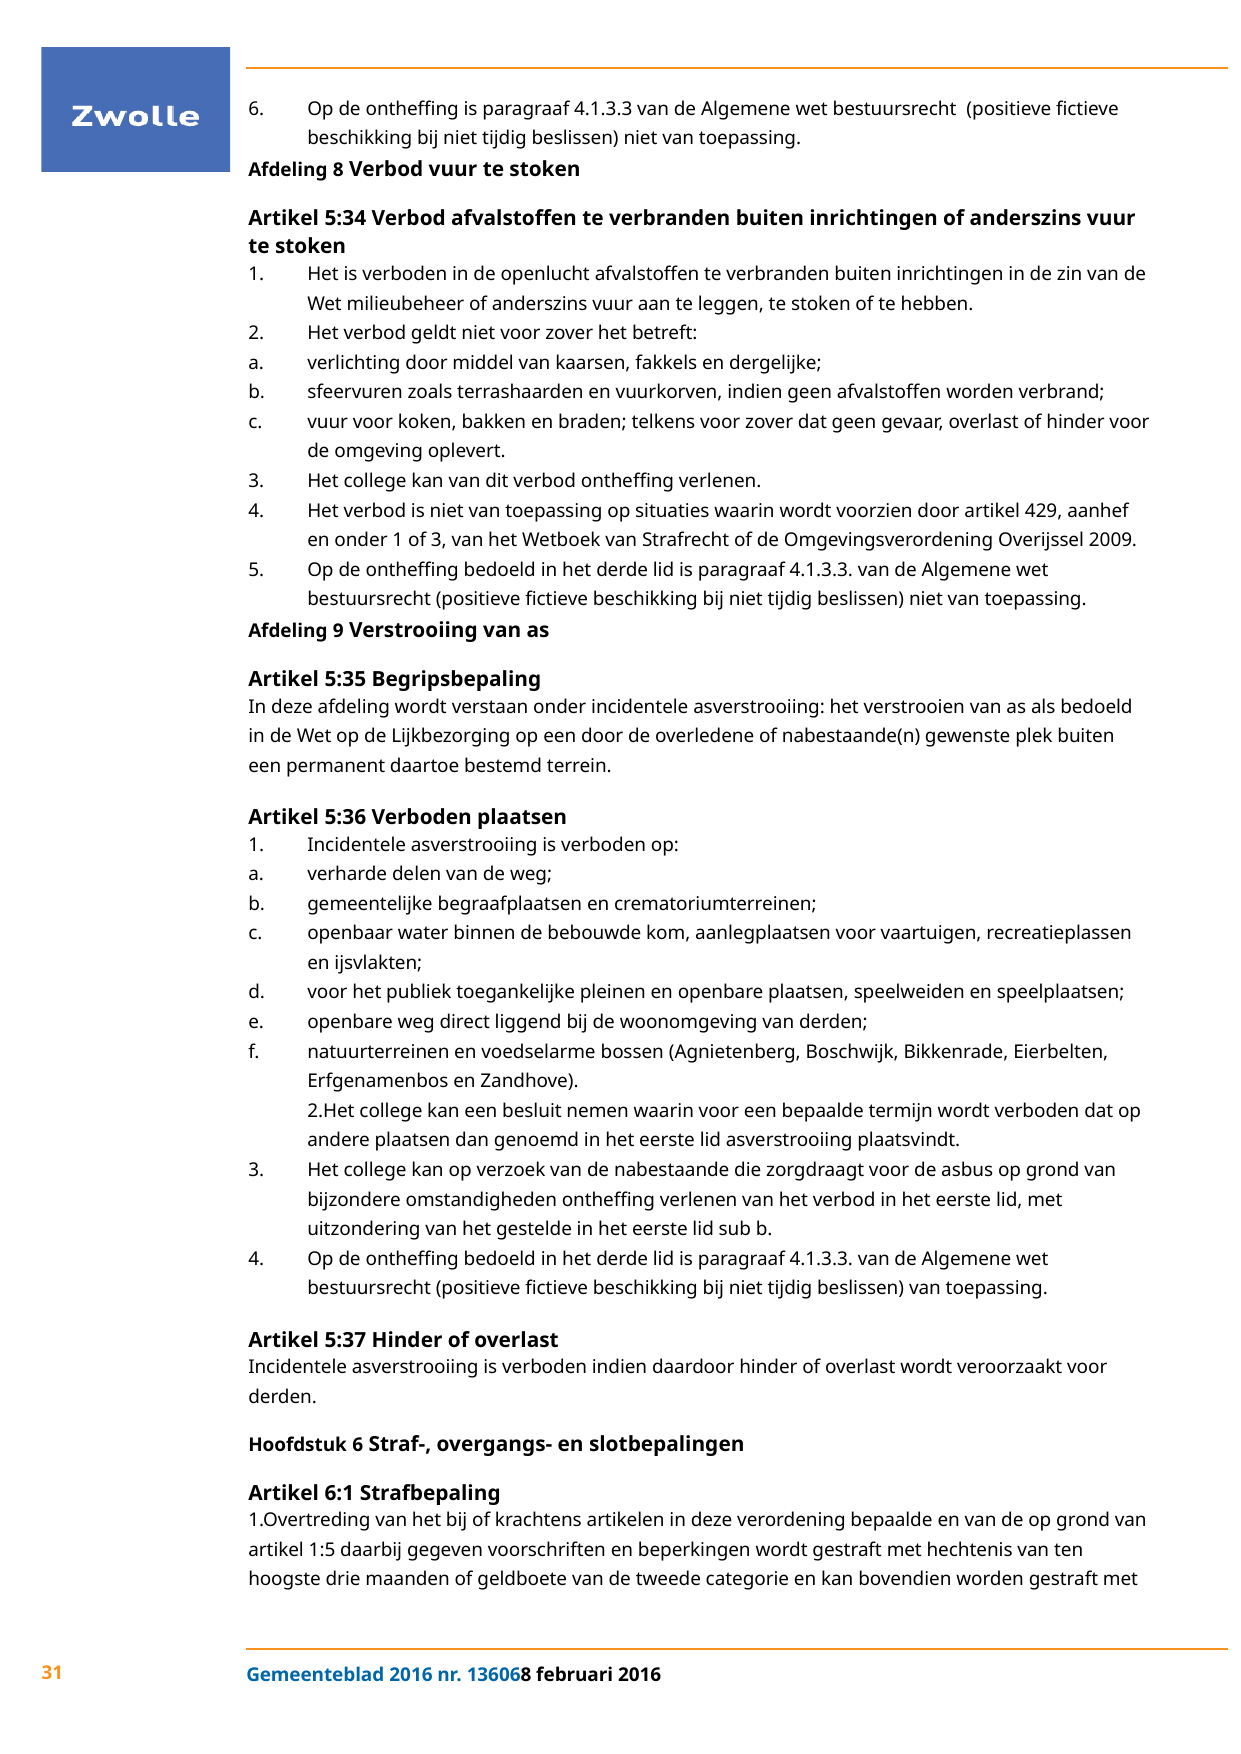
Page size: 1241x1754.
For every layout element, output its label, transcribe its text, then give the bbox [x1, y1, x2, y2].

list gemeentelijke begraafplaatsen en crematoriumterreinen; [248, 890, 1152, 916]
list Het is verboden in de openlucht afvalstoffen te verbranden buiten inrichtingen in de zin van de [248, 260, 1152, 286]
list voor het publiek toegankelijke pleinen en openbare plaatsen, speelweiden en speelplaatsen; [248, 979, 1152, 1004]
list verharde delen van de weg; [248, 860, 1152, 886]
list Op de ontheffing is paragraaf 4.1.3.3 van de Algemene wet bestuursrecht (positieve fictieve beschikking bij niet tijdig beslissen) niet van toepassing. [248, 95, 1152, 150]
text Afdeling 9 Verstrooiing van as [248, 615, 1152, 643]
text Artikel 5:36 Verboden plaatsen [248, 802, 1152, 831]
text Incidentele asverstrooiing is verboden indien daardoor hinder of overlast wordt veroorzaakt voor derden. [248, 1353, 1152, 1409]
list openbare weg direct liggend bij de woonomgeving van derden; [248, 1008, 1152, 1034]
picture [41, 47, 231, 172]
list Incidentele asverstrooiing is verboden op: [248, 831, 1152, 857]
list Op de ontheffing bedoeld in het derde lid is paragraaf 4.1.3.3. van de Algemene wet bestuursrecht (positieve fictieve beschikking bij niet tijdig beslissen) niet van toepassing. [248, 556, 1152, 611]
text In deze afdeling wordt verstaan onder incidentele asverstrooiing: het verstrooien van as als bedoeld in de Wet op de Lijkbezorging op een door de overledene of nabestaande(n) gewenste plek buiten een permanent daartoe bestemd terrein. [248, 693, 1152, 778]
list natuurterreinen en voedselarme bossen (Agnietenberg, Boschwijk, Bikkenrade, Eierbelten, Erfgenamenbos en Zandhove). [248, 1038, 1152, 1093]
list Het college kan van dit verbod ontheffing verlenen. [248, 467, 1152, 493]
text Artikel 5:37 Hinder of overlast [248, 1325, 1152, 1353]
list Wet milieubeheer of anderszins vuur aan te leggen, te stoken of te hebben. [248, 290, 1152, 315]
list Het verbod is niet van toepassing op situaties waarin wordt voorzien door artikel 429, aanhef en onder 1 of 3, van het Wetboek van Strafrecht of de Omgevingsverordening Overijssel 2009. [248, 497, 1152, 552]
text 1.Overtreding van het bij of krachtens artikelen in deze verordening bepaalde en van de op grond van artikel 1:5 daarbij gegeven voorschriften en beperkingen wordt gestraft met hechtenis van ten hoogste drie maanden of geldboete van de tweede categorie en kan bovendien worden gestraft met [248, 1506, 1152, 1591]
list openbaar water binnen de bebouwde kom, aanlegplaatsen voor vaartuigen, recreatieplassen en ijsvlakten; [248, 919, 1152, 975]
text Hoofdstuk 6 Straf-, overgangs- en slotbepalingen [248, 1429, 1152, 1457]
text Artikel 5:35 Begripsbepaling [248, 664, 1152, 693]
list vuur voor koken, bakken en braden; telkens voor zover dat geen gevaar, overlast of hinder voor de omgeving oplevert. [248, 408, 1152, 463]
text Artikel 5:34 Verbod afvalstoffen te verbranden buiten inrichtingen of anderszins vuur te stoken [248, 203, 1152, 260]
list 2.Het college kan een besluit nemen waarin voor een bepaalde termijn wordt verboden dat op andere plaatsen dan genoemd in het eerste lid asverstrooiing plaatsvindt. [248, 1097, 1152, 1152]
text Artikel 6:1 Strafbepaling [248, 1478, 1152, 1506]
list Het verbod geldt niet voor zover het betreft: [248, 319, 1152, 345]
list sfeervuren zoals terrashaarden en vuurkorven, indien geen afvalstoffen worden verbrand; [248, 378, 1152, 404]
text Afdeling 8 Verbod vuur te stoken [248, 154, 1152, 182]
list Het college kan op verzoek van de nabestaande die zorgdraagt voor de asbus op grond van bijzondere omstandigheden ontheffing verlenen van het verbod in het eerste lid, met uitzondering van het gestelde in het eerste lid sub b. [248, 1156, 1152, 1241]
list verlichting door middel van kaarsen, fakkels en dergelijke; [248, 349, 1152, 374]
list Op de ontheffing bedoeld in het derde lid is paragraaf 4.1.3.3. van de Algemene wet bestuursrecht (positieve fictieve beschikking bij niet tijdig beslissen) van toepassing. [248, 1245, 1152, 1300]
